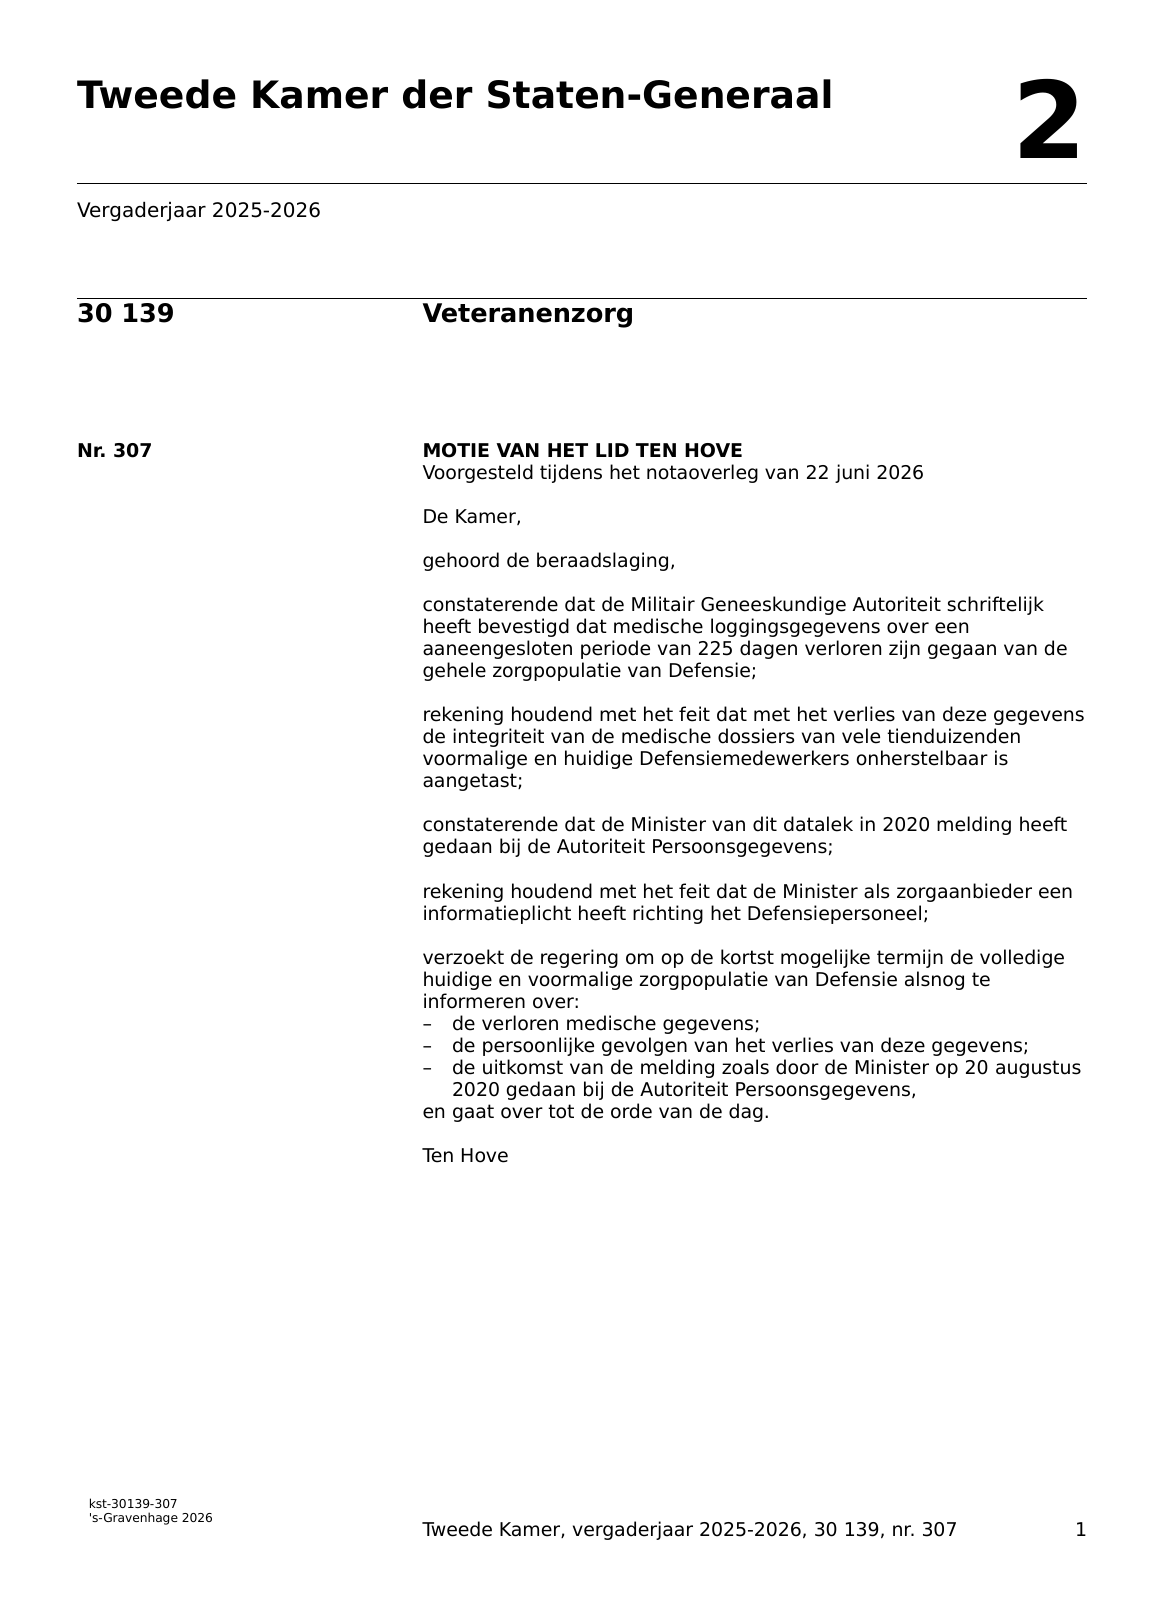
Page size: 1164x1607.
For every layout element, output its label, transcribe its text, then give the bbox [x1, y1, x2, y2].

text constaterende dat de Minister van dit datalek in 2020 melding heeft gedaan bij de Autoriteit Persoonsgegevens; [422, 814, 1087, 858]
text gehoord de beraadslaging, [422, 550, 1087, 572]
table_header 2 [886, 59, 1087, 183]
table_header Tweede Kamer der Staten-Generaal [77, 59, 886, 183]
text constaterende dat de Militair Geneeskundige Autoriteit schriftelijk heeft bevestigd dat medische loggingsgegevens over een aaneengesloten periode van 225 dagen verloren zijn gegaan van de gehele zorgpopulatie van Defensie; [422, 594, 1087, 682]
text Ten Hove [422, 1145, 1087, 1167]
subtitle Nr. 307 MOTIE VAN HET LID TEN HOVE [77, 440, 1087, 462]
text – de verloren medische gegevens; [422, 1013, 1087, 1034]
text – de persoonlijke gevolgen van het verlies van deze gegevens; [422, 1034, 1087, 1057]
text en gaat over tot de orde van de dag. [422, 1101, 1087, 1122]
text kst-30139-307 [88, 1497, 323, 1511]
text rekening houdend met het feit dat de Minister als zorgaanbieder een informatieplicht heeft richting het Defensiepersoneel; [422, 881, 1087, 924]
text – de uitkomst van de melding zoals door de Minister op 20 augustus 2020 gedaan bij de Autoriteit Persoonsgegevens, [422, 1057, 1087, 1101]
text rekening houdend met het feit dat met het verlies van deze gegevens de integriteit van de medische dossiers van vele tienduizenden voormalige en huidige Defensiemedewerkers onherstelbaar is aangetast; [422, 704, 1087, 792]
table_cell Vergaderjaar 2025-2026 [77, 184, 1087, 298]
text De Kamer, [422, 506, 1087, 528]
text 's-Gravenhage 2026 [88, 1511, 323, 1525]
text verzoekt de regering om op de kortst mogelijke termijn de volledige huidige en voormalige zorgpopulatie van Defensie alsnog te informeren over: [422, 947, 1087, 1013]
subtitle 30 139 Veteranenzorg [77, 299, 1087, 329]
text Voorgesteld tijdens het notaoverleg van 22 juni 2026 [422, 462, 1087, 484]
